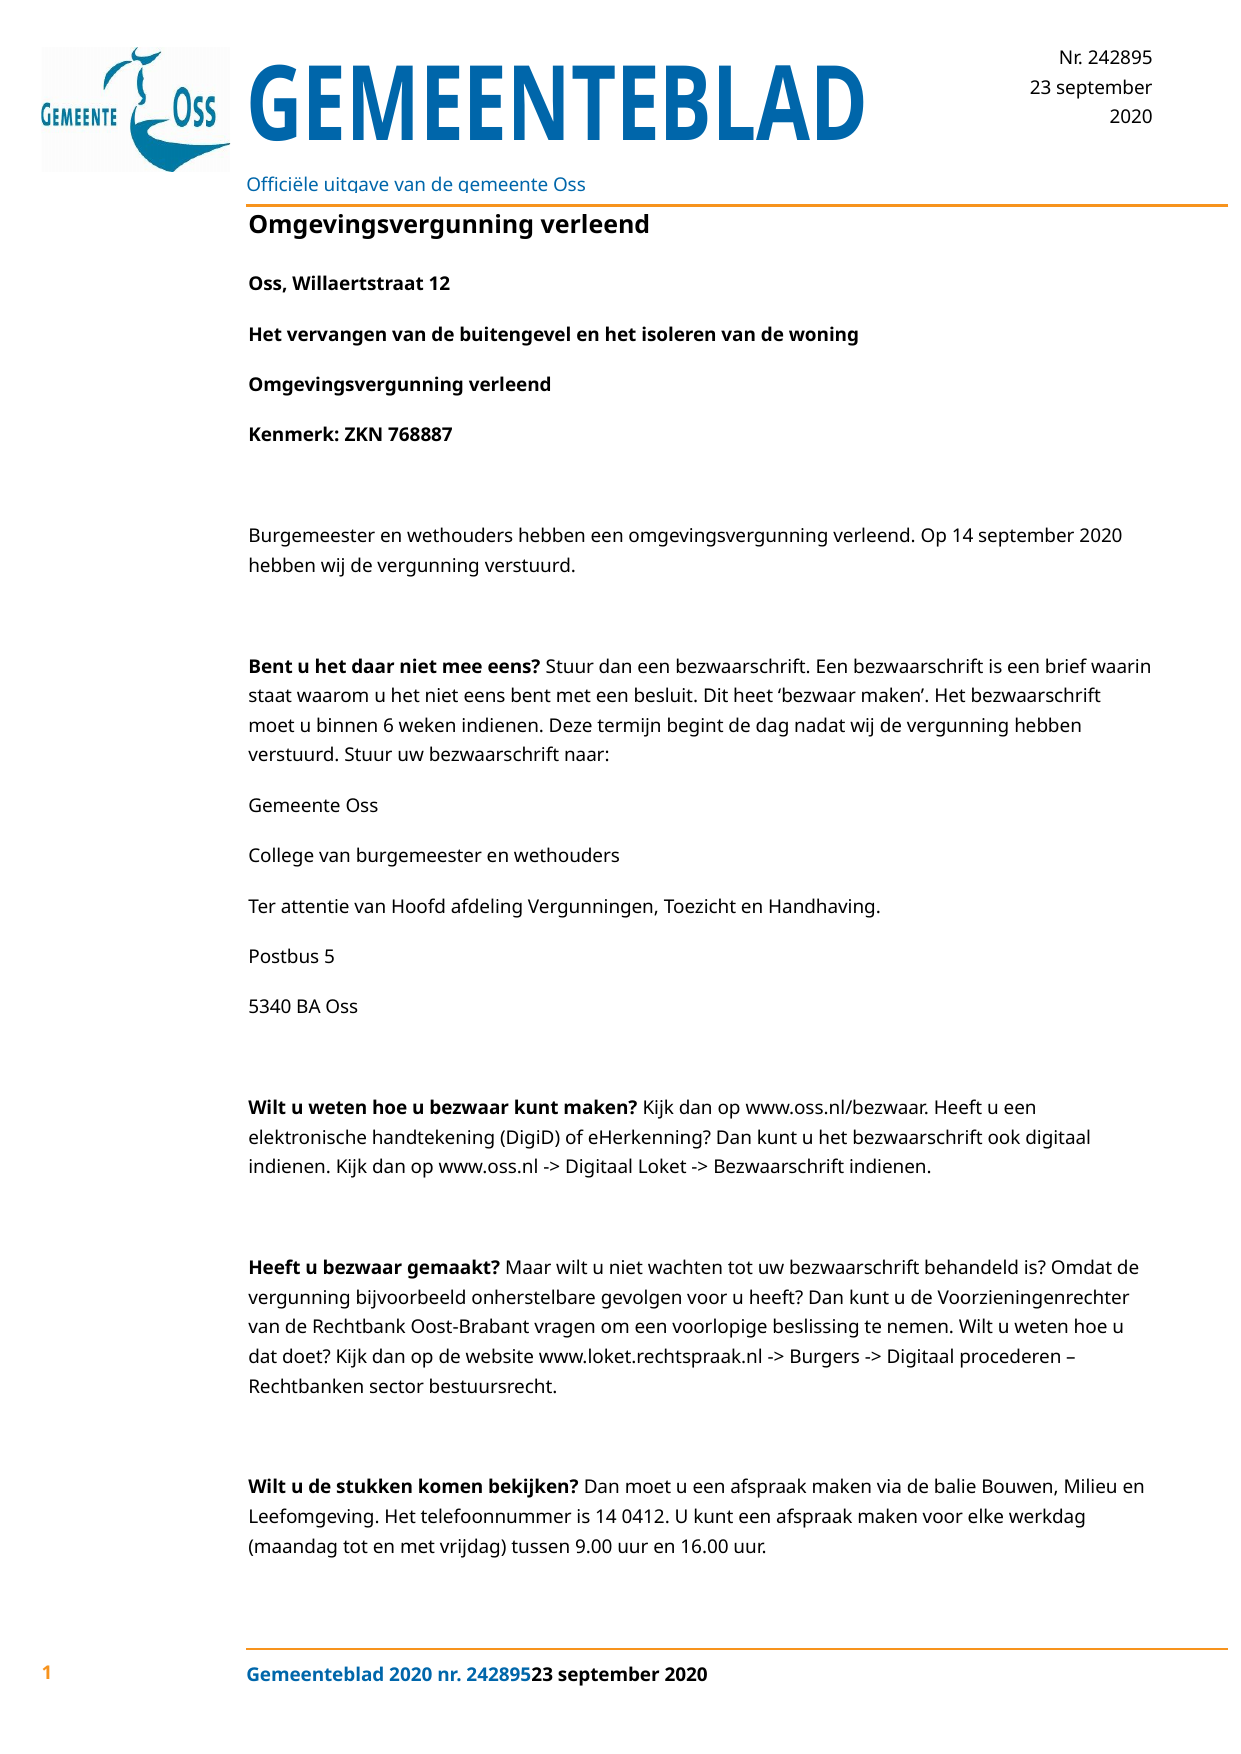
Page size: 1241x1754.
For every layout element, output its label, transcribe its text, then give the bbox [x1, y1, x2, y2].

text Kenmerk: ZKN 768887 [248, 422, 1152, 447]
text 5340 BA Oss [248, 994, 1152, 1019]
text Omgevingsvergunning verleend [248, 207, 1152, 241]
text Ter attentie van Hoofd afdeling Vergunningen, Toezicht en Handhaving. [248, 893, 1152, 918]
text Omgevingsvergunning verleend [248, 371, 1152, 397]
text Burgemeester en wethouders hebben een omgevingsvergunning verleend. Op 14 september 2020 hebben wij de vergunning verstuurd. [248, 522, 1152, 578]
text Oss, Willaertstraat 12 [248, 270, 1152, 296]
text Heeft u bezwaar gemaakt? Maar wilt u niet wachten tot uw bezwaarschrift behandeld is? Omdat de vergunning bijvoorbeeld onherstelbare gevolgen voor u heeft? Dan kunt u de Voorzieningenrechter van de Rechtbank Oost-Brabant vragen om een voorlopige beslissing te nemen. Wilt u weten hoe u dat doet? Kijk dan op de website www.loket.rechtspraak.nl -> Burgers -> Digitaal procederen – Rechtbanken sector bestuursrecht. [248, 1254, 1152, 1398]
text Wilt u weten hoe u bezwaar kunt maken? Kijk dan op www.oss.nl/bezwaar. Heeft u een elektronische handtekening (DigiD) of eHerkenning? Dan kunt u het bezwaarschrift ook digitaal indienen. Kijk dan op www.oss.nl -> Digitaal Loket -> Bezwaarschrift indienen. [248, 1094, 1152, 1179]
text Bent u het daar niet mee eens? Stuur dan een bezwaarschrift. Een bezwaarschrift is een brief waarin staat waarom u het niet eens bent met een besluit. Dit heet ‘bezwaar maken’. Het bezwaarschrift moet u binnen 6 weken indienen. Deze termijn begint de dag nadat wij de vergunning hebben verstuurd. Stuur uw bezwaarschrift naar: [248, 653, 1152, 767]
text Gemeente Oss [248, 792, 1152, 818]
text Het vervangen van de buitengevel en het isoleren van de woning [248, 321, 1152, 346]
text College van burgemeester en wethouders [248, 842, 1152, 868]
picture [41, 47, 231, 172]
text Postbus 5 [248, 943, 1152, 969]
text Wilt u de stukken komen bekijken? Dan moet u een afspraak maken via de balie Bouwen, Milieu en Leefomgeving. Het telefoonnummer is 14 0412. U kunt een afspraak maken voor elke werkdag (maandag tot en met vrijdag) tussen 9.00 uur en 16.00 uur. [248, 1474, 1152, 1558]
